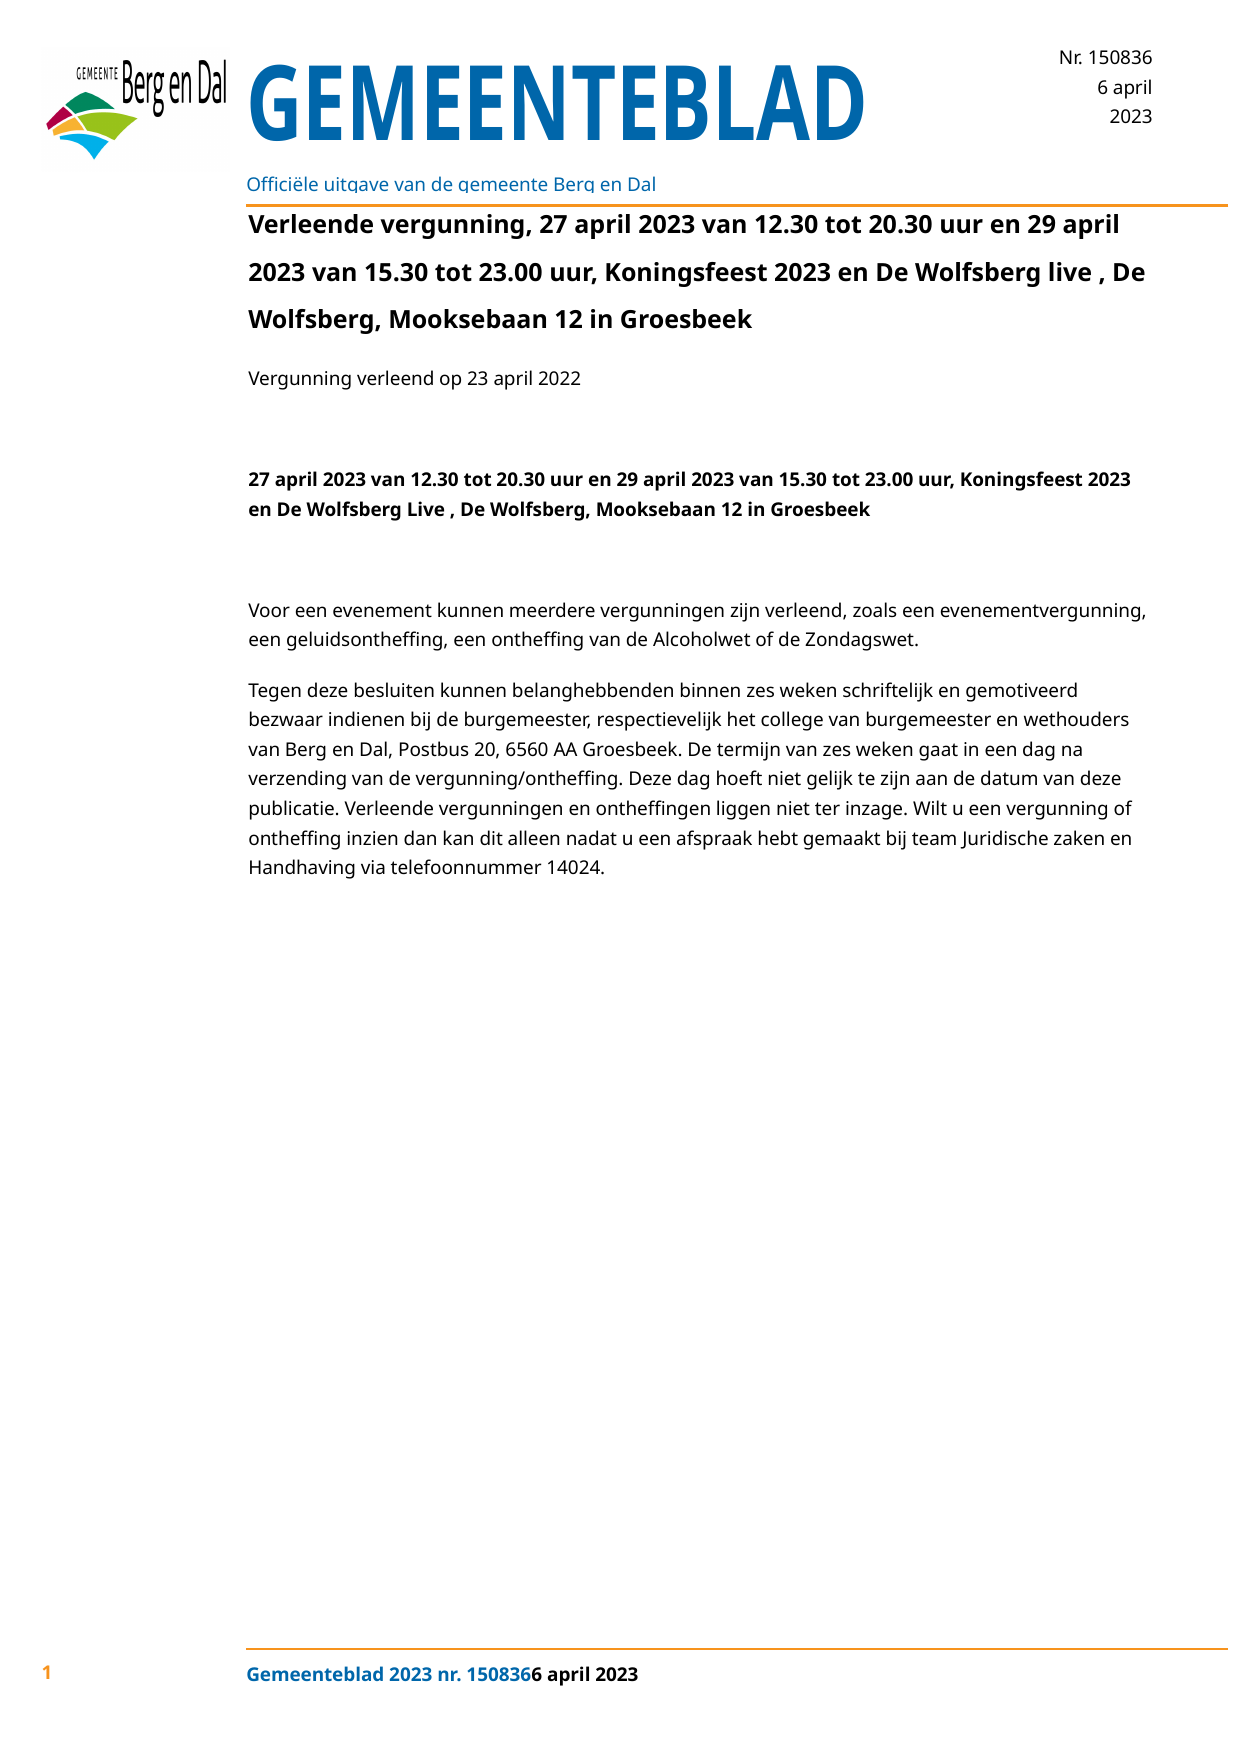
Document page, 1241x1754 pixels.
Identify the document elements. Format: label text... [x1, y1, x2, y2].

picture [41, 47, 231, 172]
text Voor een evenement kunnen meerdere vergunningen zijn verleend, zoals een evenementvergunning, een geluidsontheffing, een ontheffing van de Alcoholwet of de Zondagswet. [248, 597, 1152, 652]
text 27 april 2023 van 12.30 tot 20.30 uur en 29 april 2023 van 15.30 tot 23.00 uur, Koningsfeest 2023 en De Wolfsberg Live , De Wolfsberg, Mooksebaan 12 in Groesbeek [248, 466, 1152, 522]
text Verleende vergunning, 27 april 2023 van 12.30 tot 20.30 uur en 29 april 2023 van 15.30 tot 23.00 uur, Koningsfeest 2023 en De Wolfsberg live , De Wolfsberg, Mooksebaan 12 in Groesbeek [248, 207, 1152, 336]
text Vergunning verleend op 23 april 2022 [248, 366, 1152, 391]
text Tegen deze besluiten kunnen belanghebbenden binnen zes weken schriftelijk en gemotiveerd bezwaar indienen bij de burgemeester, respectievelijk het college van burgemeester en wethouders van Berg en Dal, Postbus 20, 6560 AA Groesbeek. De termijn van zes weken gaat in een dag na verzending van de vergunning/ontheffing. Deze dag hoeft niet gelijk te zijn aan de datum van deze publicatie. Verleende vergunningen en ontheffingen liggen niet ter inzage. Wilt u een vergunning of ontheffing inzien dan kan dit alleen nadat u een afspraak hebt gemaakt bij team Juridische zaken en Handhaving via telefoonnummer 14024. [248, 677, 1152, 880]
